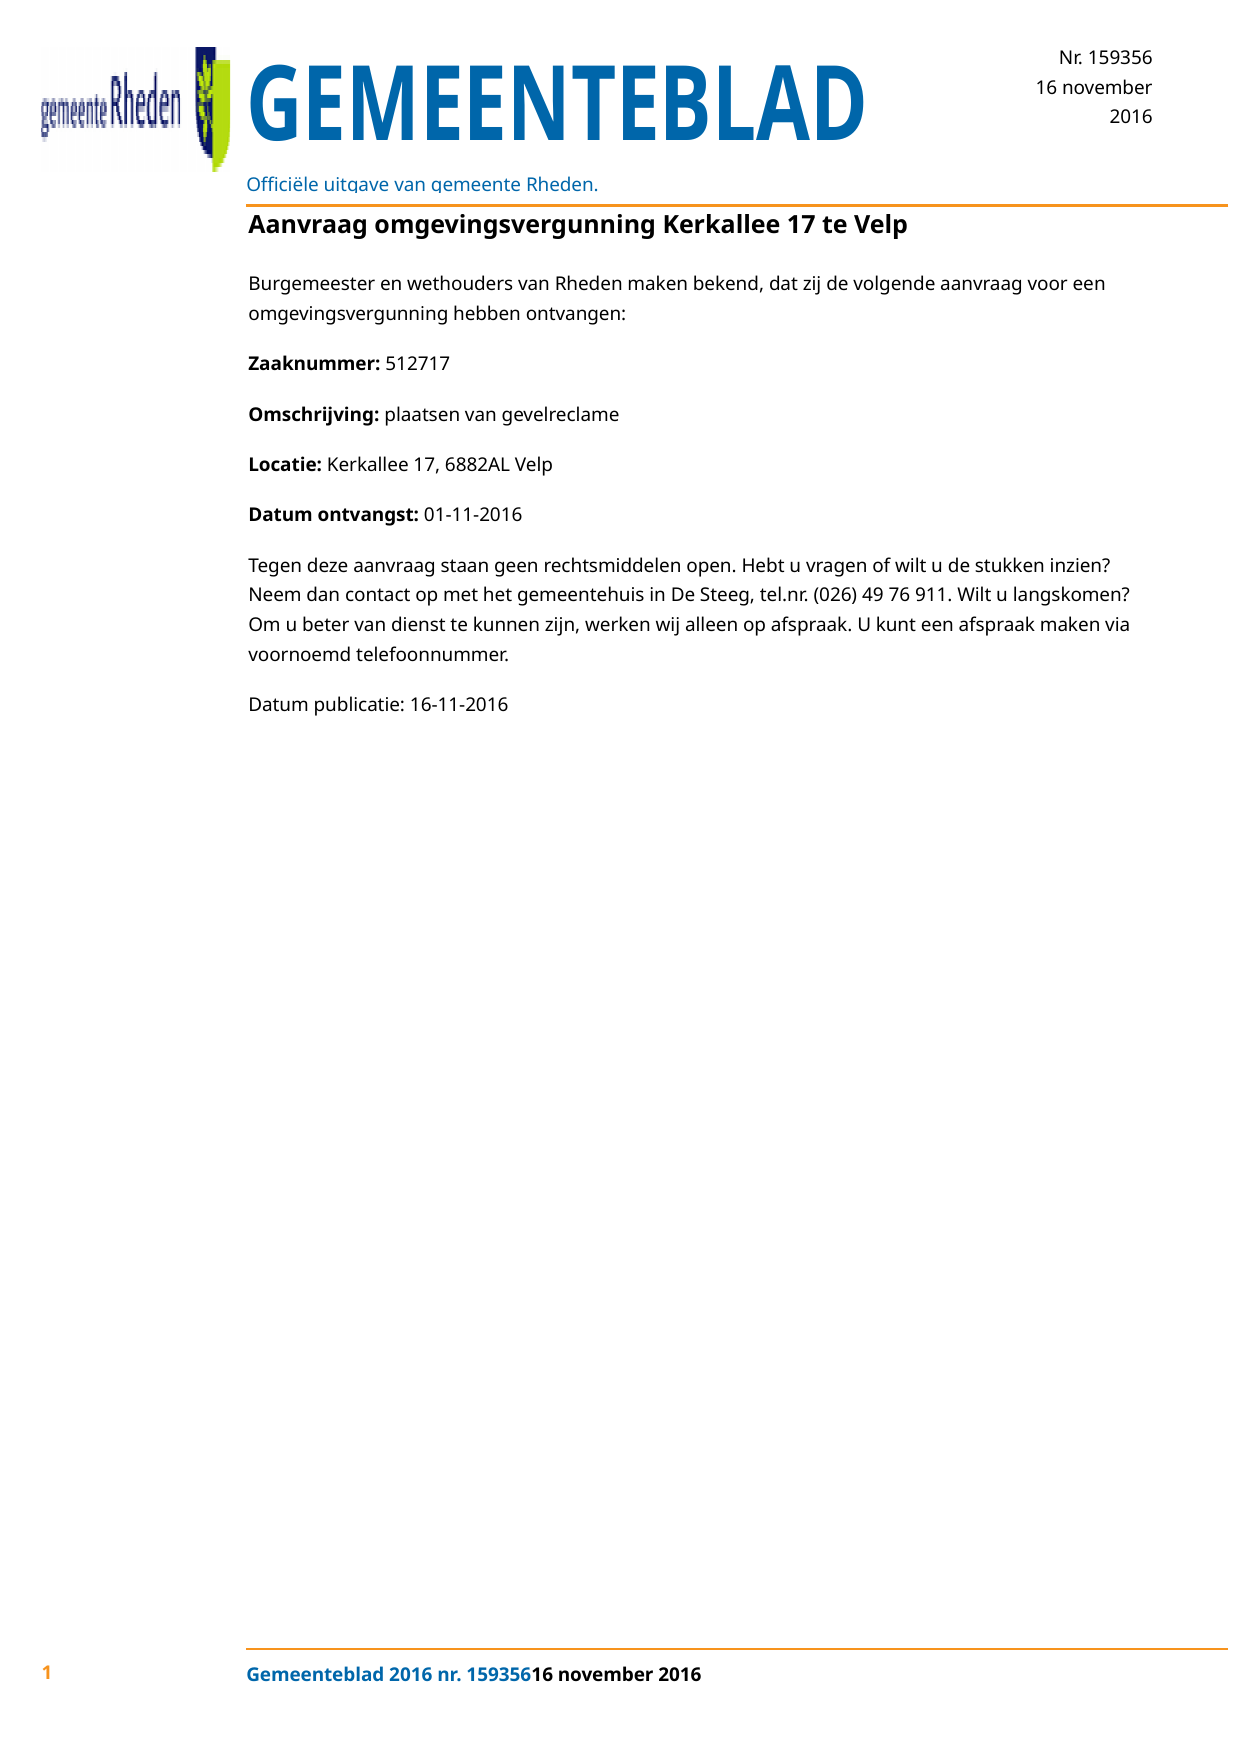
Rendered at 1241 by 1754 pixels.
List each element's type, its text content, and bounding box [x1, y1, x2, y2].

text Tegen deze aanvraag staan geen rechtsmiddelen open. Hebt u vragen of wilt u de stukken inzien? Neem dan contact op met het gemeentehuis in De Steeg, tel.nr. (026) 49 76 911. Wilt u langskomen? Om u beter van dienst te kunnen zijn, werken wij alleen op afspraak. U kunt een afspraak maken via voornoemd telefoonnummer. [248, 552, 1152, 666]
text Zaaknummer: 512717 [248, 350, 1152, 376]
text Aanvraag omgevingsvergunning Kerkallee 17 te Velp [248, 207, 1152, 241]
picture [41, 47, 231, 172]
text Datum ontvangst: 01-11-2016 [248, 502, 1152, 527]
text Burgemeester en wethouders van Rheden maken bekend, dat zij de volgende aanvraag voor een omgevingsvergunning hebben ontvangen: [248, 270, 1152, 326]
text Locatie: Kerkallee 17, 6882AL Velp [248, 451, 1152, 477]
text Datum publicatie: 16-11-2016 [248, 691, 1152, 717]
text Omschrijving: plaatsen van gevelreclame [248, 401, 1152, 426]
